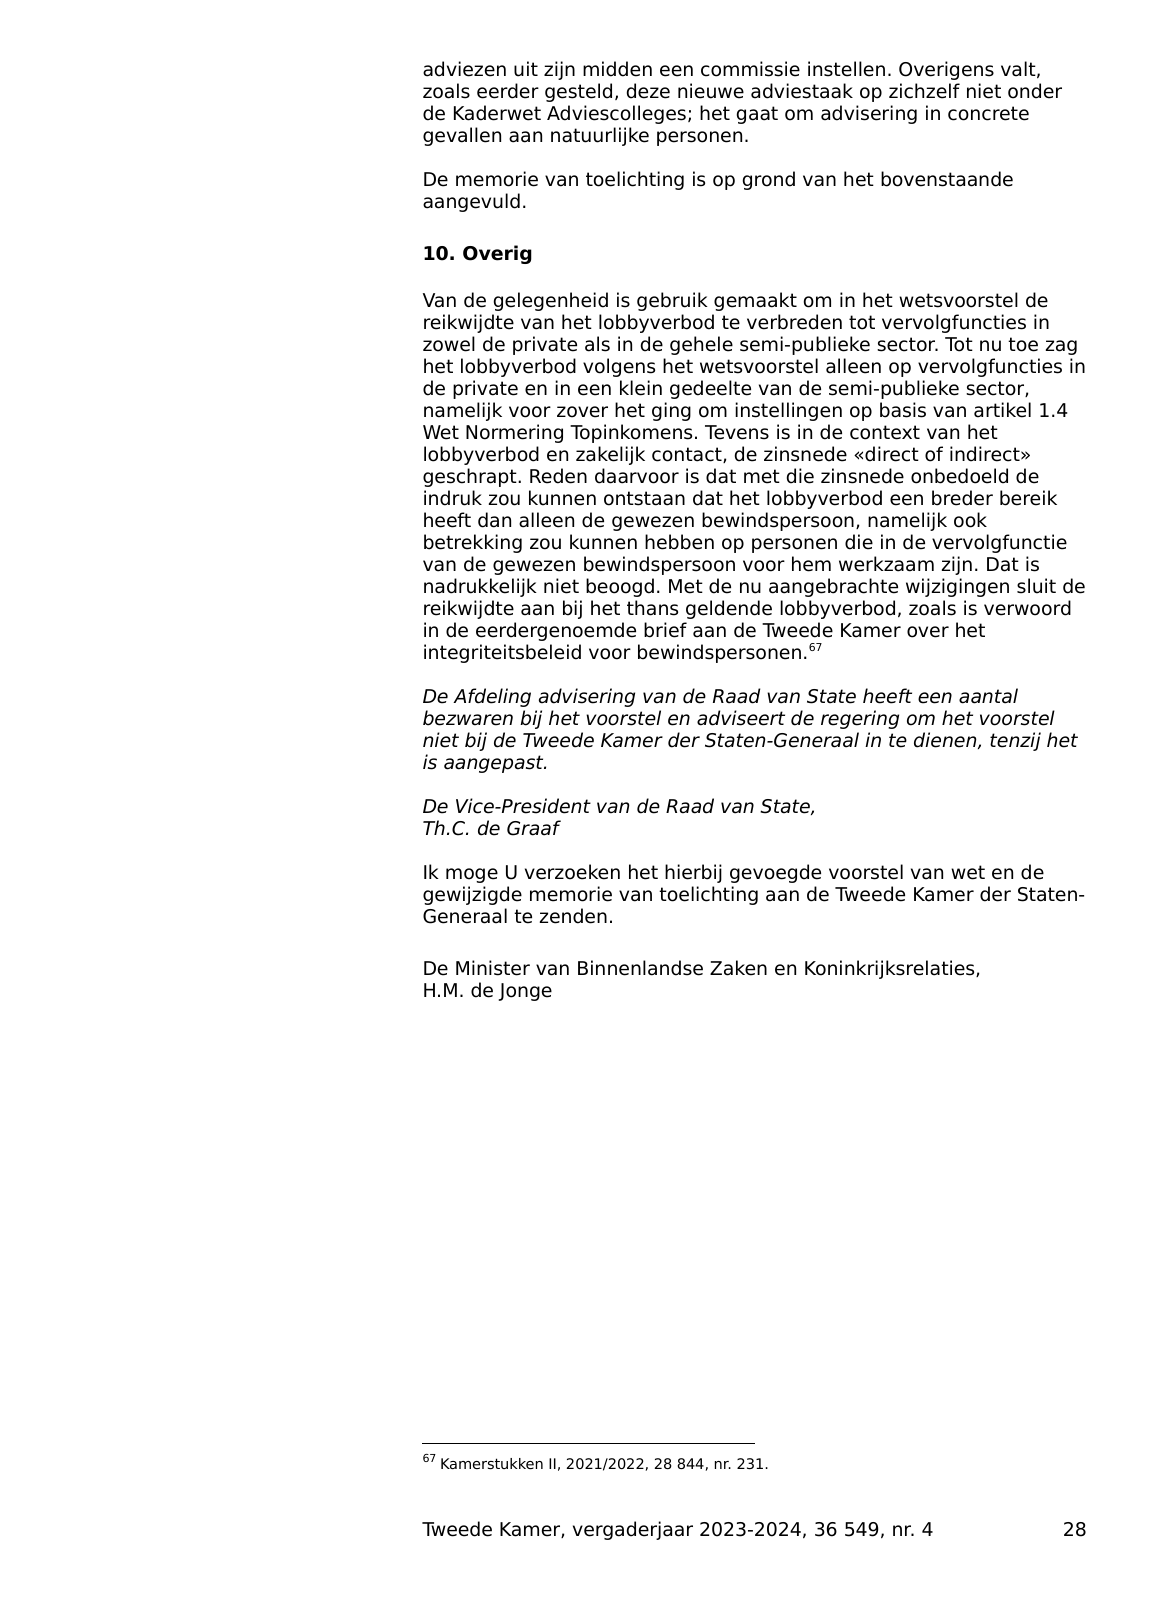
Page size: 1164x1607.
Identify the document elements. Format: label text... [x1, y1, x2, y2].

subtitle 10. Overig [422, 243, 1087, 265]
text Ik moge U verzoeken het hierbij gevoegde voorstel van wet en de gewijzigde memorie van toelichting aan de Tweede Kamer der Staten-Generaal te zenden. [422, 862, 1087, 928]
text Kamerstukken II, 2021/2022, 28 844, nr. 231. [422, 1452, 1087, 1474]
text De Vice-President van de Raad van State, [422, 796, 1087, 818]
text De memorie van toelichting is op grond van het bovenstaande aangevuld. [422, 169, 1087, 213]
text De Afdeling advisering van de Raad van State heeft een aantal bezwaren bij het voorstel en adviseert de regering om het voorstel niet bij de Tweede Kamer der Staten-Generaal in te dienen, tenzij het is aangepast. [422, 686, 1087, 774]
text adviezen uit zijn midden een commissie instellen. Overigens valt, zoals eerder gesteld, deze nieuwe adviestaak op zichzelf niet onder de Kaderwet Adviescolleges; het gaat om advisering in concrete gevallen aan natuurlijke personen. [422, 59, 1087, 147]
text De Minister van Binnenlandse Zaken en Koninkrijksrelaties, H.M. de Jonge [422, 958, 1087, 1002]
text Van de gelegenheid is gebruik gemaakt om in het wetsvoorstel de reikwijdte van het lobbyverbod te verbreden tot vervolgfuncties in zowel de private als in de gehele semi-publieke sector. Tot nu toe zag het lobbyverbod volgens het wetsvoorstel alleen op vervolgfuncties in de private en in een klein gedeelte van de semi-publieke sector, namelijk voor zover het ging om instellingen op basis van artikel 1.4 Wet Normering Topinkomens. Tevens is in de context van het lobbyverbod en zakelijk contact, de zinsnede «direct of indirect» geschrapt. Reden daarvoor is dat met die zinsnede onbedoeld de indruk zou kunnen ontstaan dat het lobbyverbod een breder bereik heeft dan alleen de gewezen bewindspersoon, namelijk ook betrekking zou kunnen hebben op personen die in de vervolgfunctie van de gewezen bewindspersoon voor hem werkzaam zijn. Dat is nadrukkelijk niet beoogd. Met de nu aangebrachte wijzigingen sluit de reikwijdte aan bij het thans geldende lobbyverbod, zoals is verwoord in de eerdergenoemde brief aan de Tweede Kamer over het integriteitsbeleid voor bewindspersonen. [422, 290, 1087, 664]
text Th.C. de Graaf [422, 818, 1087, 840]
